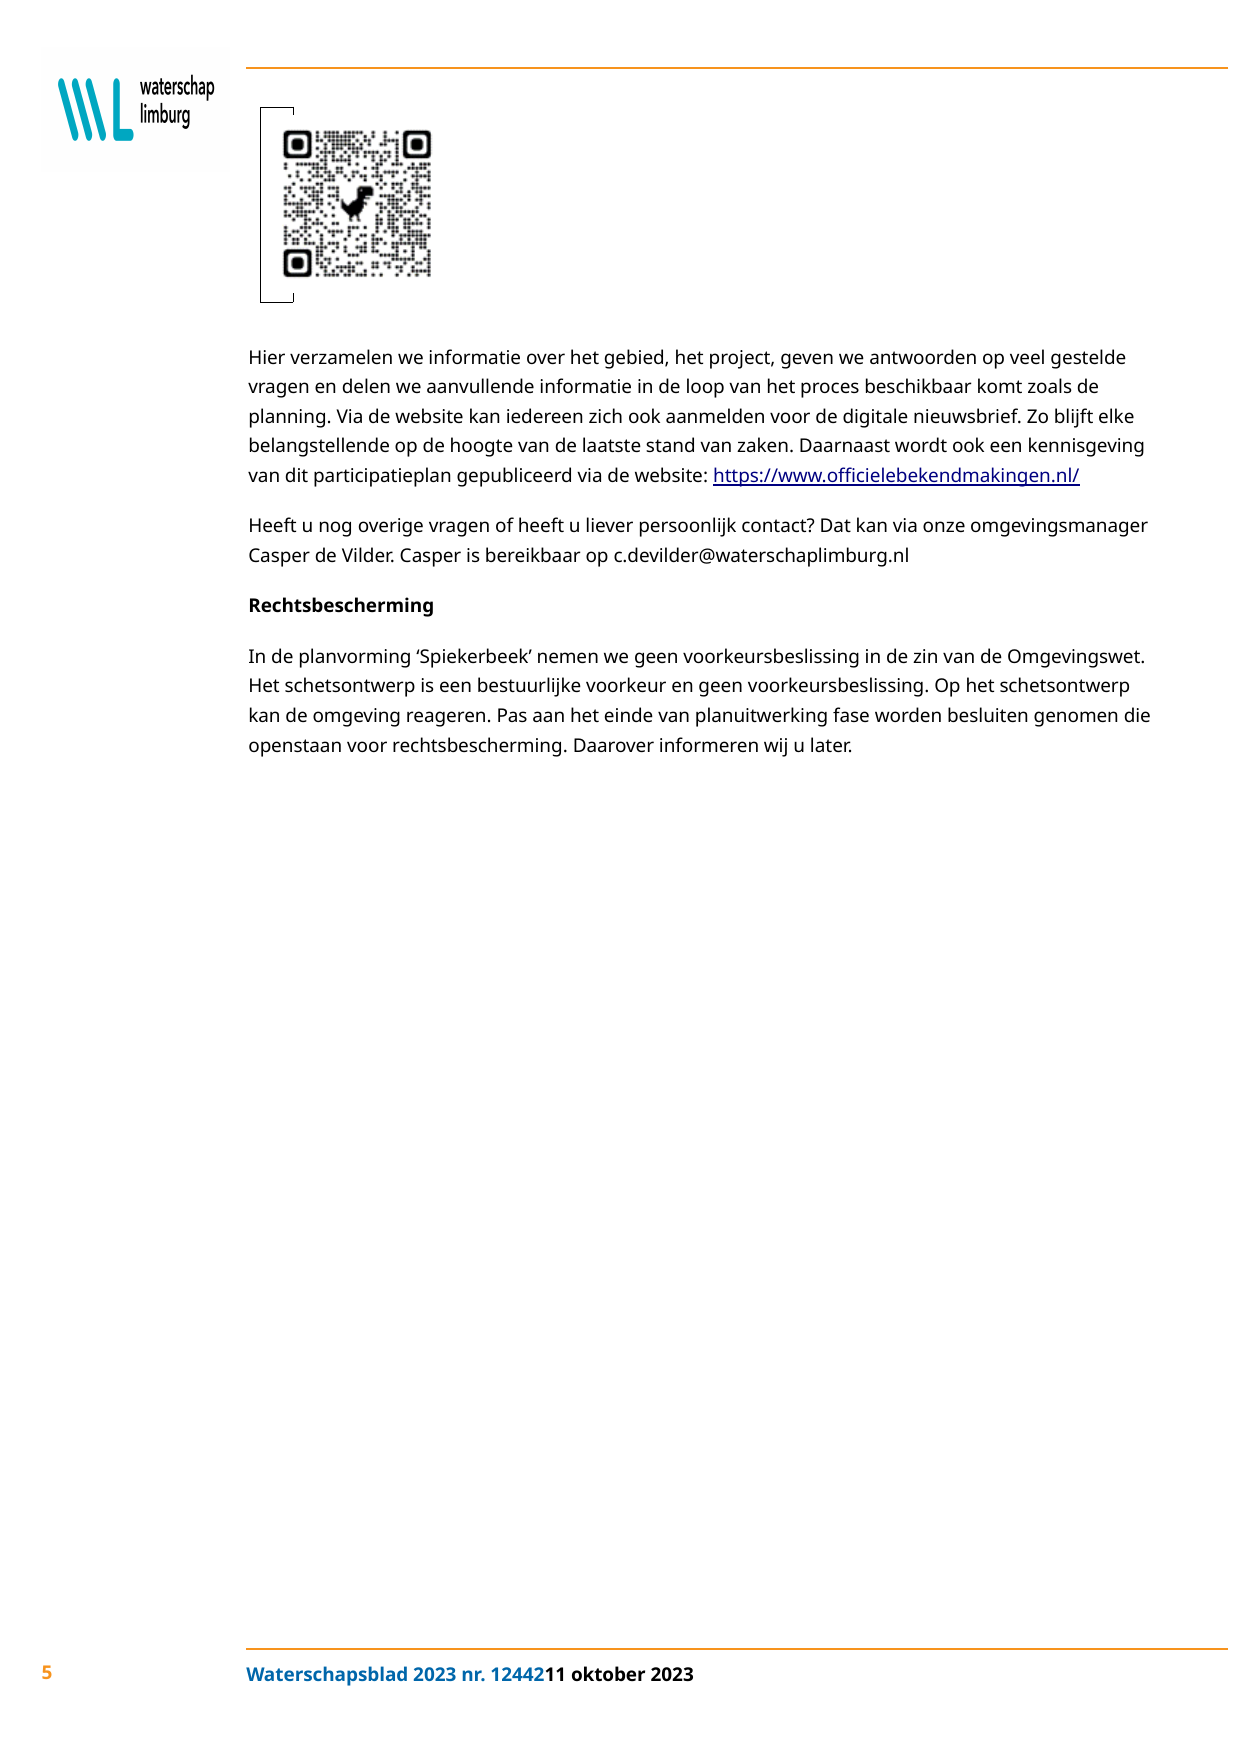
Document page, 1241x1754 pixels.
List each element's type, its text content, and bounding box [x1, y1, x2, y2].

text In de planvorming ‘Spiekerbeek’ nemen we geen voorkeursbeslissing in de zin van de Omgevingswet. Het schetsontwerp is een bestuurlijke voorkeur en geen voorkeursbeslissing. Op het schetsontwerp kan de omgeving reageren. Pas aan het einde van planuitwerking fase worden besluiten genomen die openstaan voor rechtsbescherming. Daarover informeren wij u later. [248, 643, 1152, 758]
picture [268, 115, 447, 293]
text Heeft u nog overige vragen of heeft u liever persoonlijk contact? Dat kan via onze omgevingsmanager Casper de Vilder. Casper is bereikbaar op c.devilder@waterschaplimburg.nl [248, 513, 1152, 568]
text Rechtsbescherming [248, 593, 1152, 618]
text Hier verzamelen we informatie over het gebied, het project, geven we antwoorden op veel gestelde vragen en delen we aanvullende informatie in de loop van het proces beschikbaar komt zoals de planning. Via de website kan iedereen zich ook aanmelden voor de digitale nieuwsbrief. Zo blijft elke belangstellende op de hoogte van de laatste stand van zaken. Daarnaast wordt ook een kennisgeving van dit participatieplan gepubliceerd via de website: https://www.officielebekendmakingen.nl/ [248, 344, 1152, 488]
picture [41, 47, 231, 172]
